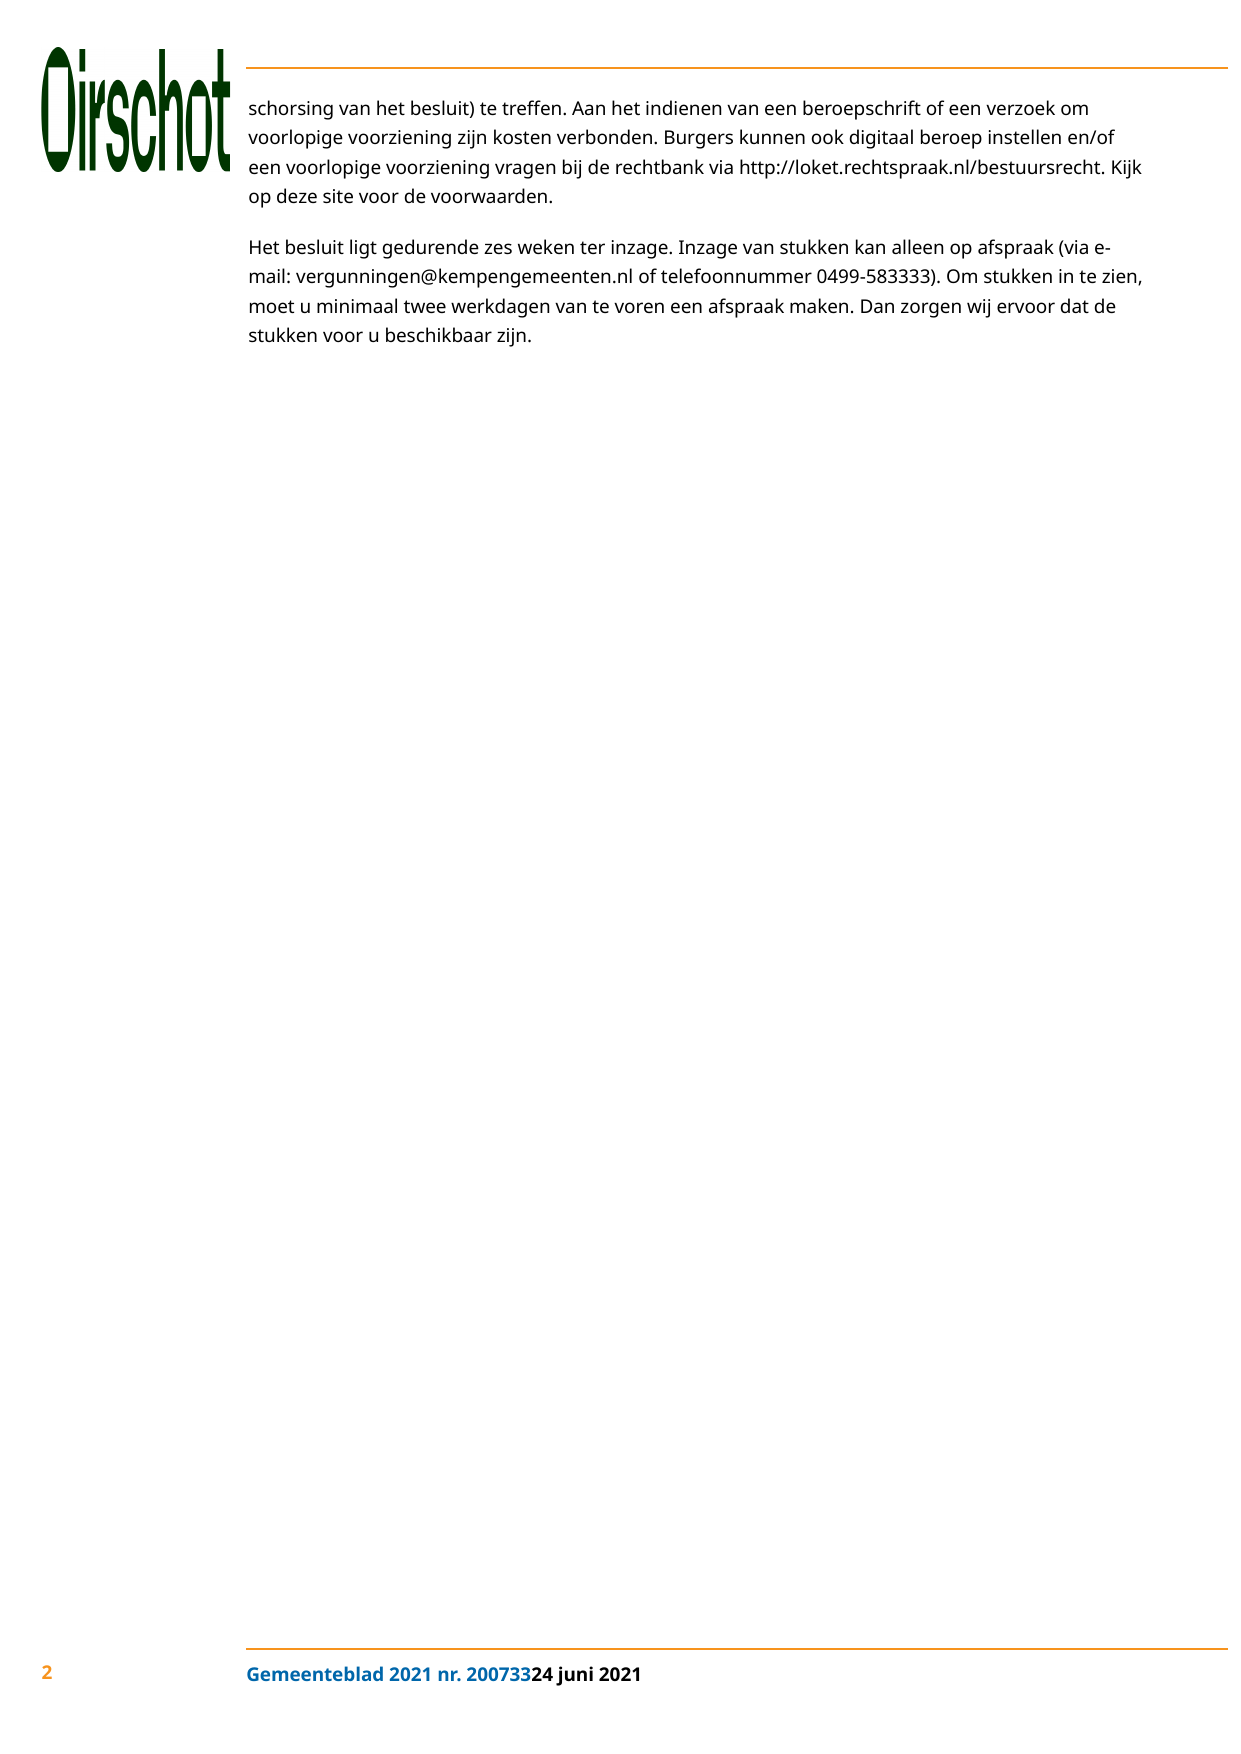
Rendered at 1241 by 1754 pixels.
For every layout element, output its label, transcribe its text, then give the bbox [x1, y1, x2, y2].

text Het besluit ligt gedurende zes weken ter inzage. Inzage van stukken kan alleen op afspraak (via e-mail: vergunningen@kempengemeenten.nl of telefoonnummer 0499-583333). Om stukken in te zien, moet u minimaal twee werkdagen van te voren een afspraak maken. Dan zorgen wij ervoor dat de stukken voor u beschikbaar zijn. [248, 234, 1152, 348]
text schorsing van het besluit) te treffen. Aan het indienen van een beroepschrift of een verzoek om voorlopige voorziening zijn kosten verbonden. Burgers kunnen ook digitaal beroep instellen en/of een voorlopige voorziening vragen bij de rechtbank via http://loket.rechtspraak.nl/bestuursrecht. Kijk op deze site voor de voorwaarden. [248, 95, 1152, 209]
picture [41, 47, 231, 172]
